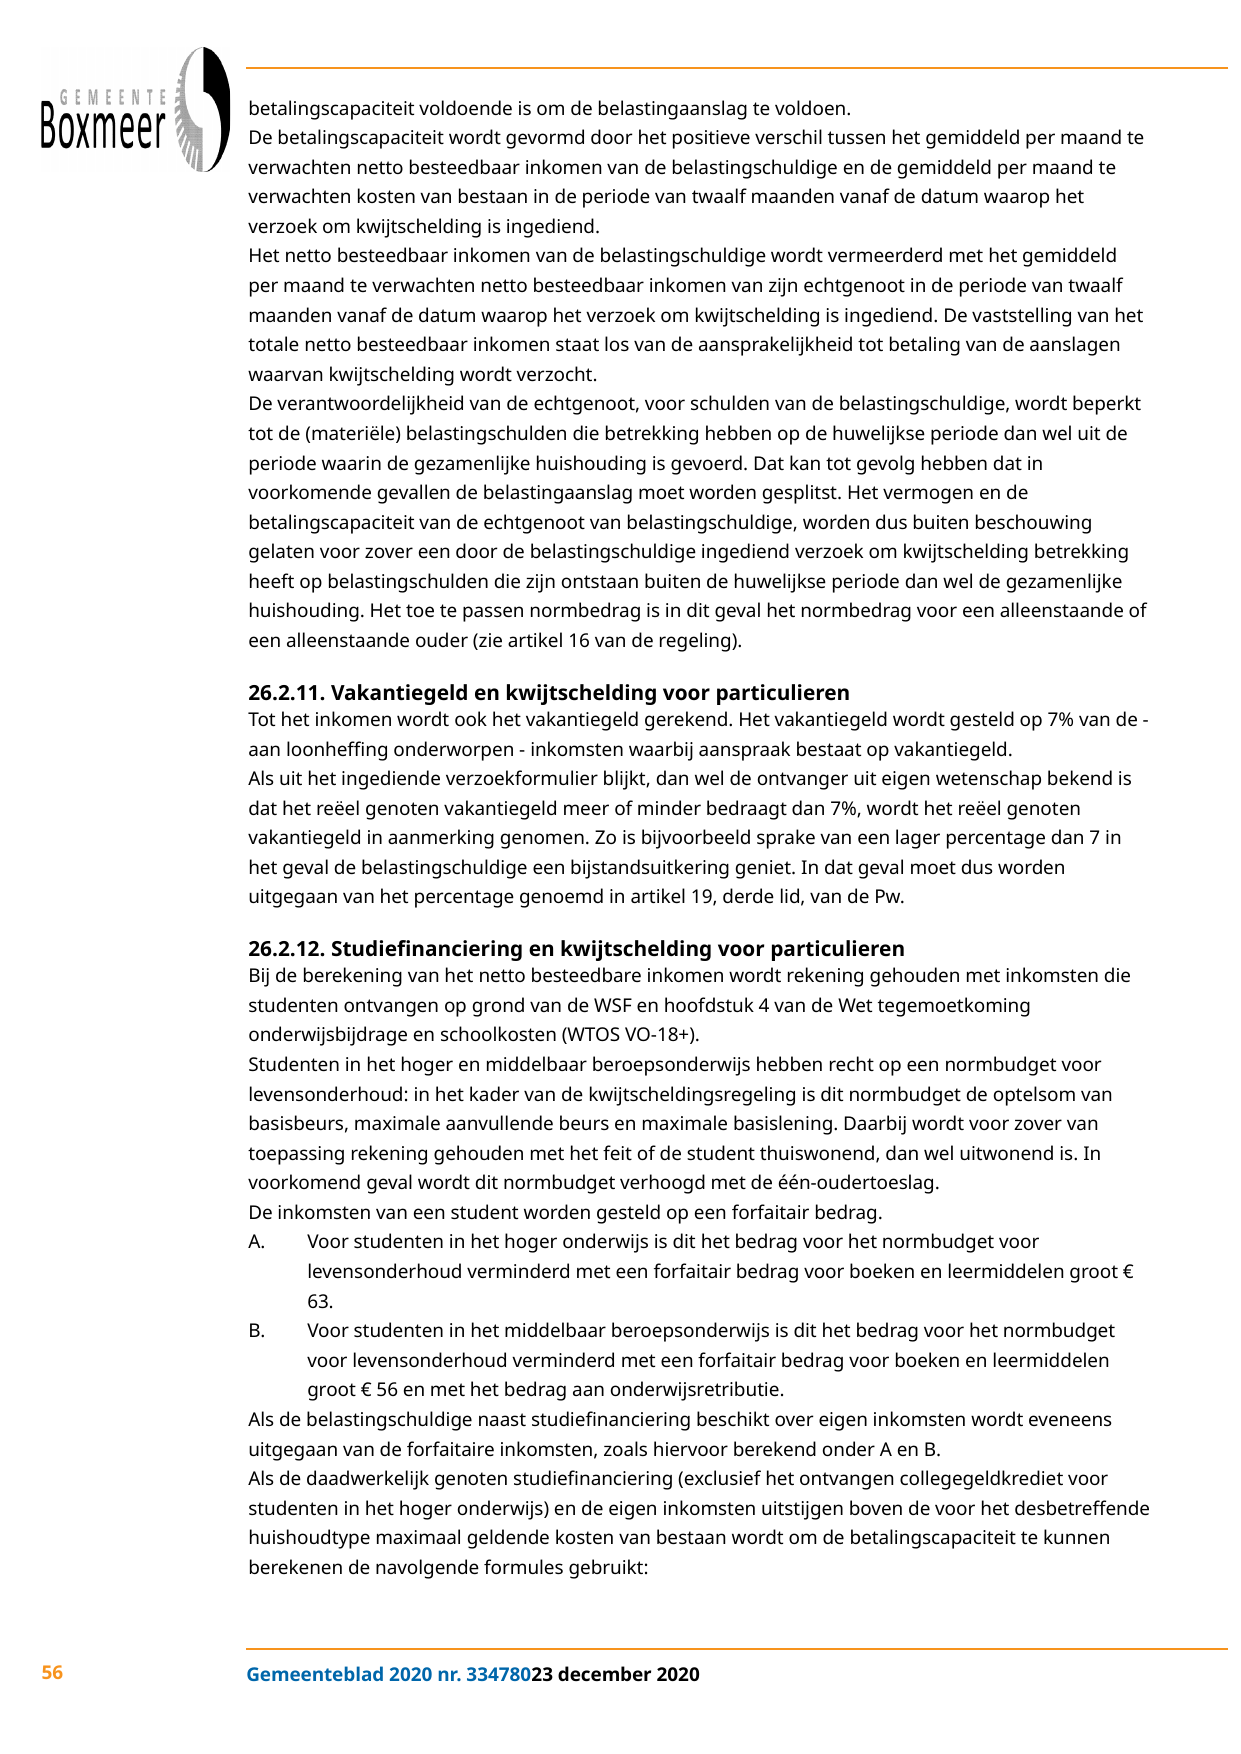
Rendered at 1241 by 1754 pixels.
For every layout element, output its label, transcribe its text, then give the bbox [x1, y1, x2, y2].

text Bij de berekening van het netto besteedbare inkomen wordt rekening gehouden met inkomsten die studenten ontvangen op grond van de WSF en hoofdstuk 4 van de Wet tegemoetkoming onderwijsbijdrage en schoolkosten (WTOS VO-18+). [248, 962, 1152, 1047]
text Als de belastingschuldige naast studiefinanciering beschikt over eigen inkomsten wordt eveneens uitgegaan van de forfaitaire inkomsten, zoals hiervoor berekend onder A en B. [248, 1406, 1152, 1462]
picture [41, 47, 231, 172]
text Studenten in het hoger en middelbaar beroepsonderwijs hebben recht op een normbudget voor levensonderhoud: in het kader van de kwijtscheldingsregeling is dit normbudget de optelsom van basisbeurs, maximale aanvullende beurs en maximale basislening. Daarbij wordt voor zover van toepassing rekening gehouden met het feit of de student thuiswonend, dan wel uitwonend is. In voorkomend geval wordt dit normbudget verhoogd met de één-oudertoeslag. [248, 1051, 1152, 1195]
text Tot het inkomen wordt ook het vakantiegeld gerekend. Het vakantiegeld wordt gesteld op 7% van de - aan loonheffing onderworpen - inkomsten waarbij aanspraak bestaat op vakantiegeld. [248, 706, 1152, 761]
text 26.2.11. Vakantiegeld en kwijtschelding voor particulieren [248, 678, 1152, 706]
text De verantwoordelijkheid van de echtgenoot, voor schulden van de belastingschuldige, wordt beperkt tot de (materiële) belastingschulden die betrekking hebben op de huwelijkse periode dan wel uit de periode waarin de gezamenlijke huishouding is gevoerd. Dat kan tot gevolg hebben dat in voorkomende gevallen de belastingaanslag moet worden gesplitst. Het vermogen en de betalingscapaciteit van de echtgenoot van belastingschuldige, worden dus buiten beschouwing gelaten voor zover een door de belastingschuldige ingediend verzoek om kwijtschelding betrekking heeft op belastingschulden die zijn ontstaan buiten de huwelijkse periode dan wel de gezamenlijke huishouding. Het toe te passen normbedrag is in dit geval het normbedrag voor een alleenstaande of een alleenstaande ouder (zie artikel 16 van de regeling). [248, 391, 1152, 653]
text De betalingscapaciteit wordt gevormd door het positieve verschil tussen het gemiddeld per maand te verwachten netto besteedbaar inkomen van de belastingschuldige en de gemiddeld per maand te verwachten kosten van bestaan in de periode van twaalf maanden vanaf de datum waarop het verzoek om kwijtschelding is ingediend. [248, 124, 1152, 239]
list Voor studenten in het middelbaar beroepsonderwijs is dit het bedrag voor het normbudget voor levensonderhoud verminderd met een forfaitair bedrag voor boeken en leermiddelen groot € 56 en met het bedrag aan onderwijsretributie. [248, 1317, 1152, 1402]
text Als uit het ingediende verzoekformulier blijkt, dan wel de ontvanger uit eigen wetenschap bekend is dat het reëel genoten vakantiegeld meer of minder bedraagt dan 7%, wordt het reëel genoten vakantiegeld in aanmerking genomen. Zo is bijvoorbeeld sprake van een lager percentage dan 7 in het geval de belastingschuldige een bijstandsuitkering geniet. In dat geval moet dus worden uitgegaan van het percentage genoemd in artikel 19, derde lid, van de Pw. [248, 765, 1152, 909]
text Het netto besteedbaar inkomen van de belastingschuldige wordt vermeerderd met het gemiddeld per maand te verwachten netto besteedbaar inkomen van zijn echtgenoot in de periode van twaalf maanden vanaf de datum waarop het verzoek om kwijtschelding is ingediend. De vaststelling van het totale netto besteedbaar inkomen staat los van de aansprakelijkheid tot betaling van de aanslagen waarvan kwijtschelding wordt verzocht. [248, 243, 1152, 387]
text Als de daadwerkelijk genoten studiefinanciering (exclusief het ontvangen collegegeldkrediet voor studenten in het hoger onderwijs) en de eigen inkomsten uitstijgen boven de voor het desbetreffende huishoudtype maximaal geldende kosten van bestaan wordt om de betalingscapaciteit te kunnen berekenen de navolgende formules gebruikt: [248, 1465, 1152, 1580]
text 26.2.12. Studiefinanciering en kwijtschelding voor particulieren [248, 934, 1152, 962]
text De inkomsten van een student worden gesteld op een forfaitair bedrag. [248, 1199, 1152, 1225]
list Voor studenten in het hoger onderwijs is dit het bedrag voor het normbudget voor levensonderhoud verminderd met een forfaitair bedrag voor boeken en leermiddelen groot € 63. [248, 1229, 1152, 1314]
text betalingscapaciteit voldoende is om de belastingaanslag te voldoen. [248, 95, 1152, 121]
